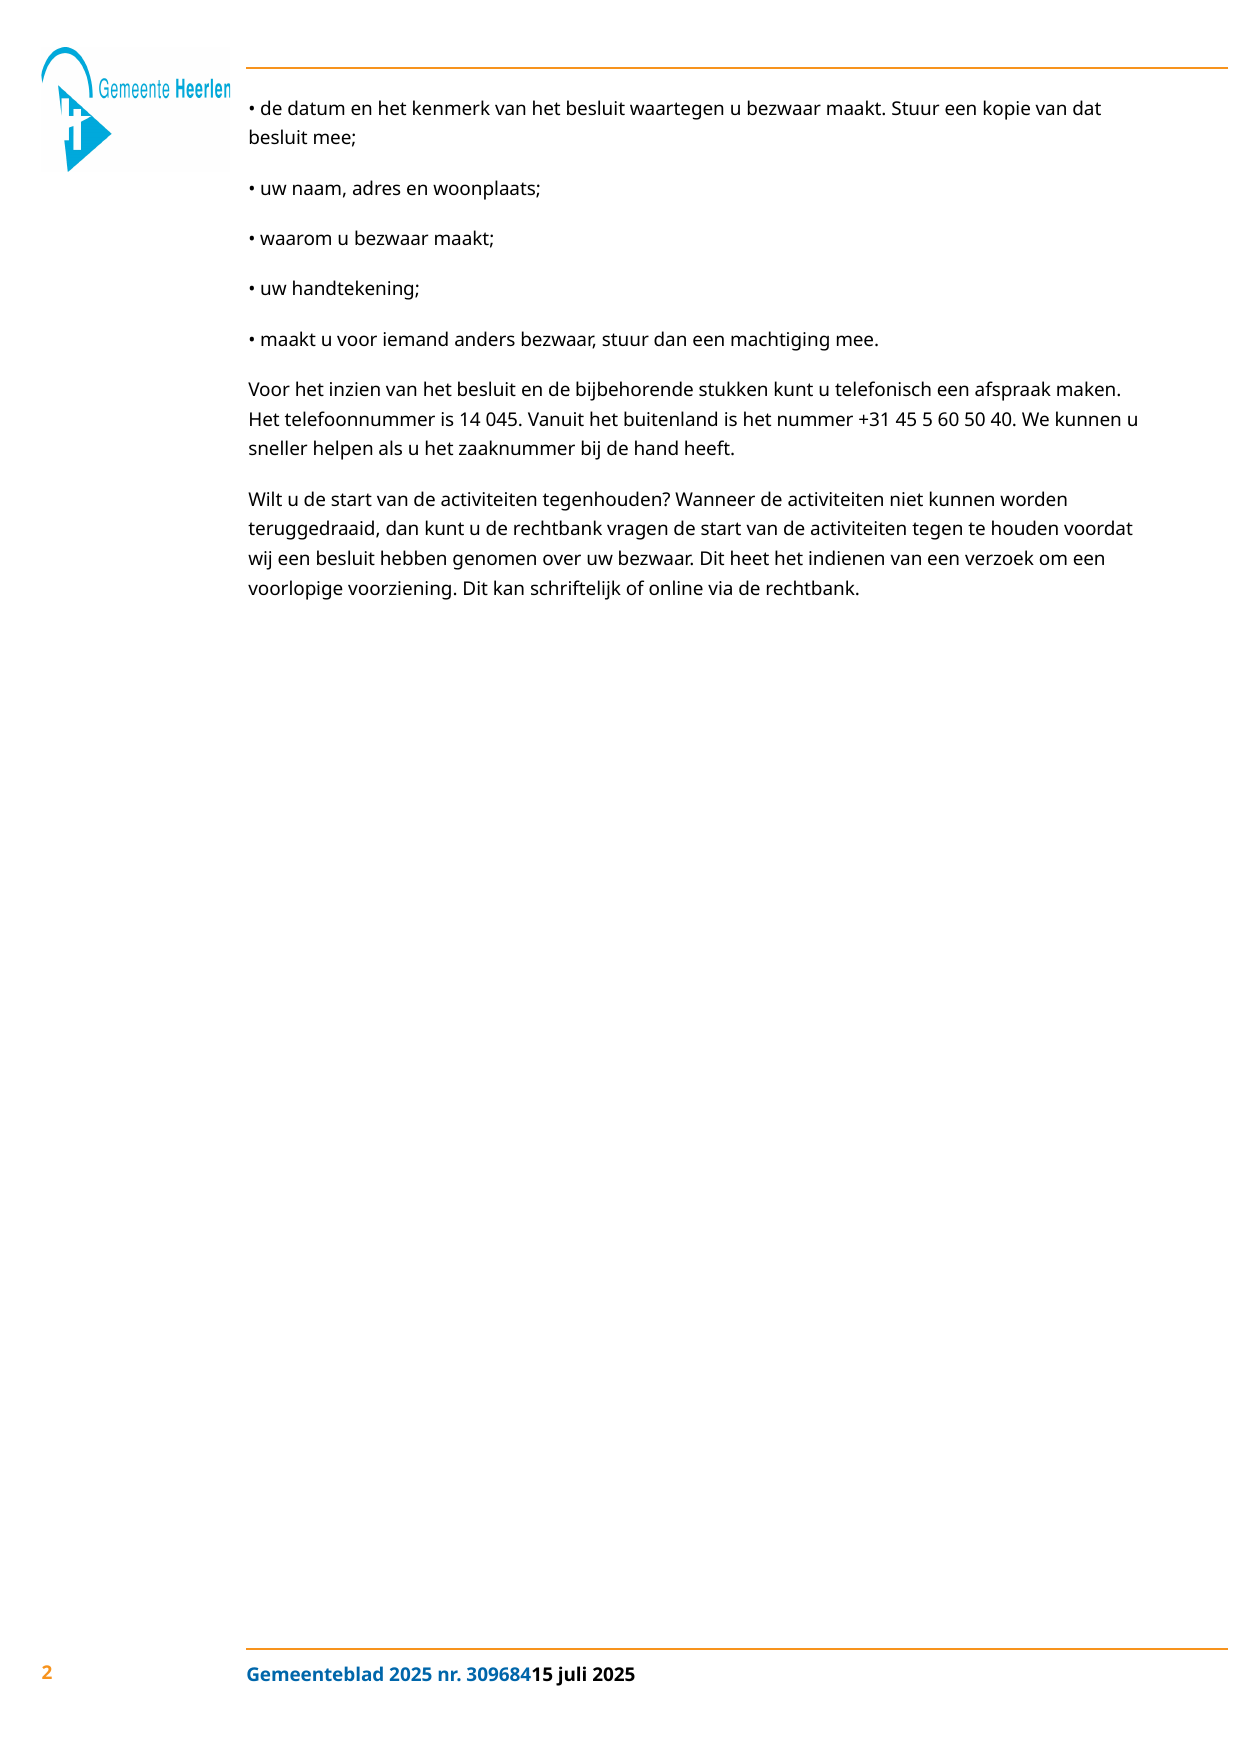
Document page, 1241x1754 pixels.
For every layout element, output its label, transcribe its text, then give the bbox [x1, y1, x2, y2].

text Wilt u de start van de activiteiten tegenhouden? Wanneer de activiteiten niet kunnen worden teruggedraaid, dan kunt u de rechtbank vragen de start van de activiteiten tegen te houden voordat wij een besluit hebben genomen over uw bezwaar. Dit heet het indienen van een verzoek om een voorlopige voorziening. Dit kan schriftelijk of online via de rechtbank. [248, 486, 1152, 601]
text • uw handtekening; [248, 276, 1152, 301]
text • de datum en het kenmerk van het besluit waartegen u bezwaar maakt. Stuur een kopie van dat besluit mee; [248, 95, 1152, 150]
text • maakt u voor iemand anders bezwaar, stuur dan een machtiging mee. [248, 326, 1152, 352]
text Voor het inzien van het besluit en de bijbehorende stukken kunt u telefonisch een afspraak maken. Het telefoonnummer is 14 045. Vanuit het buitenland is het nummer +31 45 5 60 50 40. We kunnen u sneller helpen als u het zaaknummer bij de hand heeft. [248, 376, 1152, 461]
text • uw naam, adres en woonplaats; [248, 175, 1152, 201]
picture [41, 47, 231, 172]
text • waarom u bezwaar maakt; [248, 225, 1152, 251]
picture [41, 47, 59, 70]
